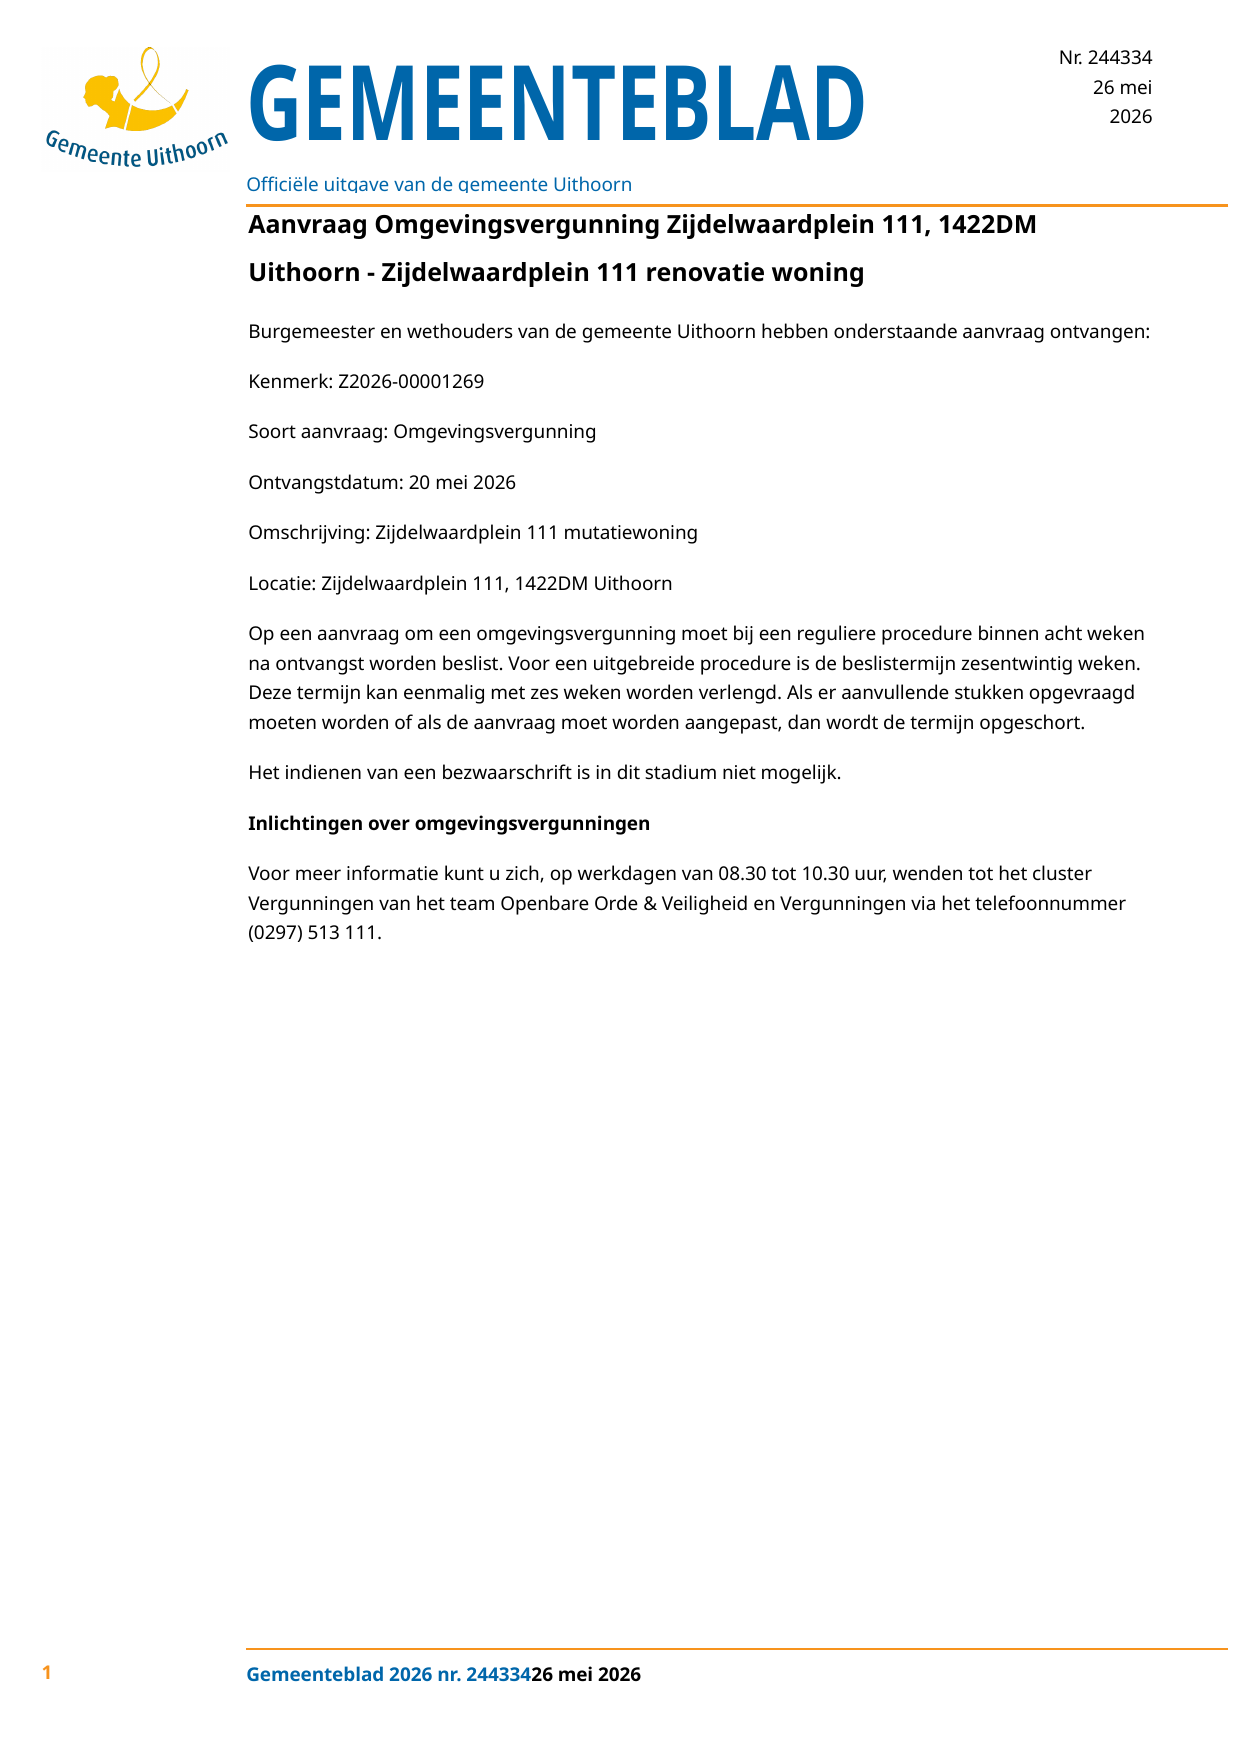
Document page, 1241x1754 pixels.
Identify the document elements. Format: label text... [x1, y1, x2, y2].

text Burgemeester en wethouders van de gemeente Uithoorn hebben onderstaande aanvraag ontvangen: [248, 318, 1152, 344]
text Soort aanvraag: Omgevingsvergunning [248, 419, 1152, 444]
text Het indienen van een bezwaarschrift is in dit stadium niet mogelijk. [248, 759, 1152, 785]
text Omschrijving: Zijdelwaardplein 111 mutatiewoning [248, 519, 1152, 545]
text Aanvraag Omgevingsvergunning Zijdelwaardplein 111, 1422DM Uithoorn - Zijdelwaardplein 111 renovatie woning [248, 207, 1152, 288]
text Op een aanvraag om een omgevingsvergunning moet bij een reguliere procedure binnen acht weken na ontvangst worden beslist. Voor een uitgebreide procedure is de beslistermijn zesentwintig weken. Deze termijn kan eenmalig met zes weken worden verlengd. Als er aanvullende stukken opgevraagd moeten worden of als de aanvraag moet worden aangepast, dan wordt de termijn opgeschort. [248, 620, 1152, 735]
text Kenmerk: Z2026-00001269 [248, 368, 1152, 394]
picture [41, 47, 231, 172]
text Ontvangstdatum: 20 mei 2026 [248, 469, 1152, 495]
text Inlichtingen over omgevingsvergunningen [248, 810, 1152, 836]
text Locatie: Zijdelwaardplein 111, 1422DM Uithoorn [248, 570, 1152, 596]
text Voor meer informatie kunt u zich, op werkdagen van 08.30 tot 10.30 uur, wenden tot het cluster Vergunningen van het team Openbare Orde & Veiligheid en Vergunningen via het telefoonnummer (0297) 513 111. [248, 860, 1152, 945]
